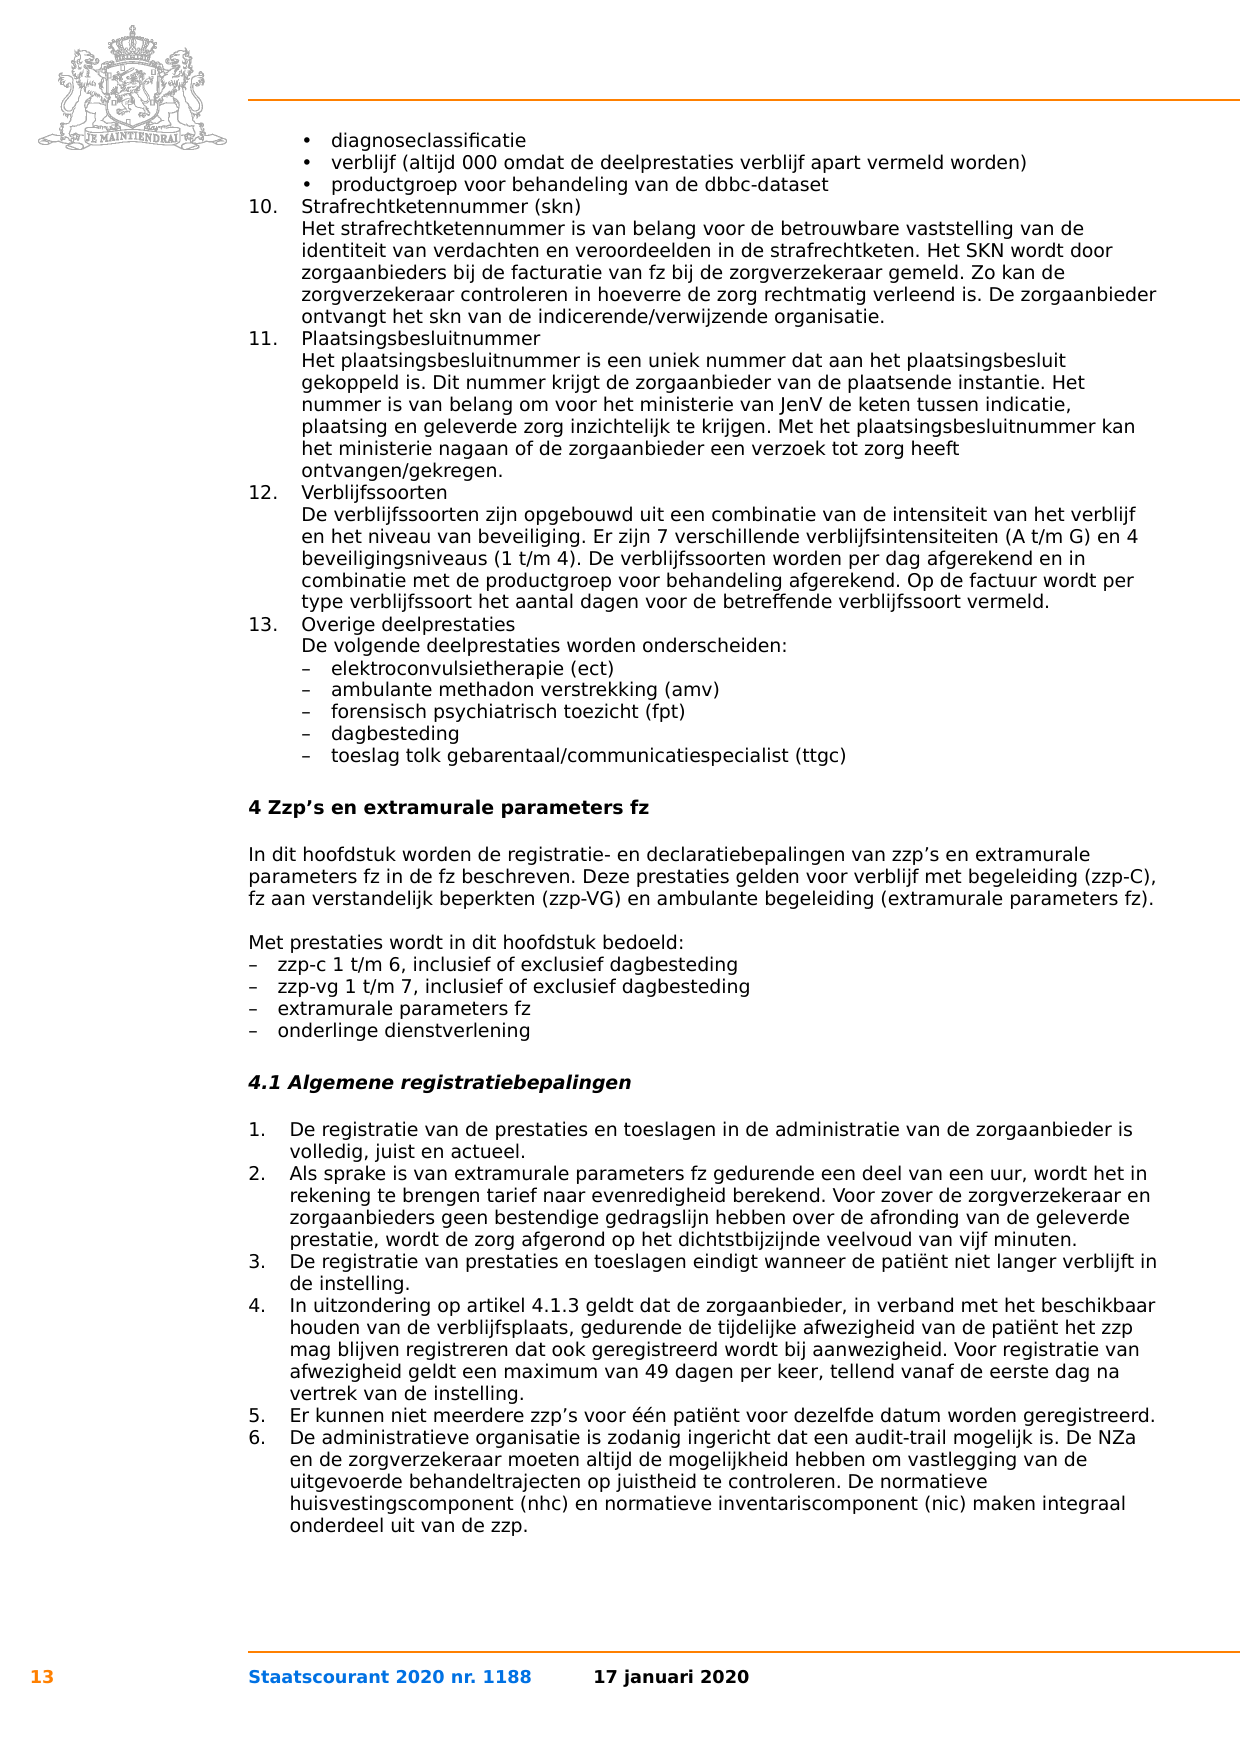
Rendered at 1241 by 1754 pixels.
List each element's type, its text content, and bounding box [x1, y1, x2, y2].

text – zzp-vg 1 t/m 7, inclusief of exclusief dagbesteding [248, 976, 1163, 998]
text 4. In uitzondering op artikel 4.1.3 geldt dat de zorgaanbieder, in verband met het beschikbaar houden van de verblijfsplaats, gedurende de tijdelijke afwezigheid van de patiënt het zzp mag blijven registreren dat ook geregistreerd wordt bij aanwezigheid. Voor registratie van afwezigheid geldt een maximum van 49 dagen per keer, tellend vanaf de eerste dag na vertrek van de instelling. [248, 1295, 1163, 1405]
picture [38, 25, 227, 150]
text – dagbesteding [301, 723, 1163, 745]
subtitle 4.1 Algemene registratiebepalingen [248, 1072, 1163, 1094]
text • verblijf (altijd 000 omdat de deelprestaties verblijf apart vermeld worden) [301, 152, 1163, 174]
text – onderlinge dienstverlening [248, 1020, 1163, 1042]
text • productgroep voor behandeling van de dbbc-dataset [301, 174, 1163, 196]
text 2. Als sprake is van extramurale parameters fz gedurende een deel van een uur, wordt het in rekening te brengen tarief naar evenredigheid berekend. Voor zover de zorgverzekeraar en zorgaanbieders geen bestendige gedragslijn hebben over de afronding van de geleverde prestatie, wordt de zorg afgerond op het dichtstbijzijnde veelvoud van vijf minuten. [248, 1163, 1163, 1251]
subtitle 4 Zzp’s en extramurale parameters fz [248, 797, 1163, 819]
text 11. Plaatsingsbesluitnummer [248, 328, 1163, 350]
text 10. Strafrechtketennummer (skn) [248, 196, 1163, 218]
text – toeslag tolk gebarentaal/communicatiespecialist (ttgc) [301, 745, 1163, 767]
text 3. De registratie van prestaties en toeslagen eindigt wanneer de patiënt niet langer verblijft in de instelling. [248, 1251, 1163, 1295]
text 6. De administratieve organisatie is zodanig ingericht dat een audit-trail mogelijk is. De NZa en de zorgverzekeraar moeten altijd de mogelijkheid hebben om vastlegging van de uitgevoerde behandeltrajecten op juistheid te controleren. De normatieve huisvestingscomponent (nhc) en normatieve inventariscomponent (nic) maken integraal onderdeel uit van de zzp. [248, 1427, 1163, 1537]
text – forensisch psychiatrisch toezicht (fpt) [301, 701, 1163, 723]
text Met prestaties wordt in dit hoofdstuk bedoeld: [248, 932, 1163, 954]
text – extramurale parameters fz [248, 998, 1163, 1020]
text De verblijfssoorten zijn opgebouwd uit een combinatie van de intensiteit van het verblijf en het niveau van beveiliging. Er zijn 7 verschillende verblijfsintensiteiten (A t/m G) en 4 beveiligingsniveaus (1 t/m 4). De verblijfssoorten worden per dag afgerekend en in combinatie met de productgroep voor behandeling afgerekend. Op de factuur wordt per type verblijfssoort het aantal dagen voor de betreffende verblijfssoort vermeld. [301, 503, 1163, 613]
text 1. De registratie van de prestaties en toeslagen in de administratie van de zorgaanbieder is volledig, juist en actueel. [248, 1119, 1163, 1163]
text In dit hoofdstuk worden de registratie- en declaratiebepalingen van zzp’s en extramurale parameters fz in de fz beschreven. Deze prestaties gelden voor verblijf met begeleiding (zzp-C), fz aan verstandelijk beperkten (zzp-VG) en ambulante begeleiding (extramurale parameters fz). [248, 844, 1163, 910]
text Het strafrechtketennummer is van belang voor de betrouwbare vaststelling van de identiteit van verdachten en veroordeelden in de strafrechtketen. Het SKN wordt door zorgaanbieders bij de facturatie van fz bij de zorgverzekeraar gemeld. Zo kan de zorgverzekeraar controleren in hoeverre de zorg rechtmatig verleend is. De zorgaanbieder ontvangt het skn van de indicerende/verwijzende organisatie. [301, 218, 1163, 328]
text 12. Verblijfssoorten [248, 482, 1163, 503]
text 13. Overige deelprestaties [248, 613, 1163, 635]
text – zzp-c 1 t/m 6, inclusief of exclusief dagbesteding [248, 954, 1163, 976]
text Het plaatsingsbesluitnummer is een uniek nummer dat aan het plaatsingsbesluit gekoppeld is. Dit nummer krijgt de zorgaanbieder van de plaatsende instantie. Het nummer is van belang om voor het ministerie van JenV de keten tussen indicatie, plaatsing en geleverde zorg inzichtelijk te krijgen. Met het plaatsingsbesluitnummer kan het ministerie nagaan of de zorgaanbieder een verzoek tot zorg heeft ontvangen/gekregen. [301, 350, 1163, 482]
text • diagnoseclassificatie [301, 130, 1163, 152]
text 5. Er kunnen niet meerdere zzp’s voor één patiënt voor dezelfde datum worden geregistreerd. [248, 1405, 1163, 1427]
text – elektroconvulsietherapie (ect) [301, 657, 1163, 679]
text De volgende deelprestaties worden onderscheiden: [301, 635, 1163, 657]
text – ambulante methadon verstrekking (amv) [301, 679, 1163, 701]
